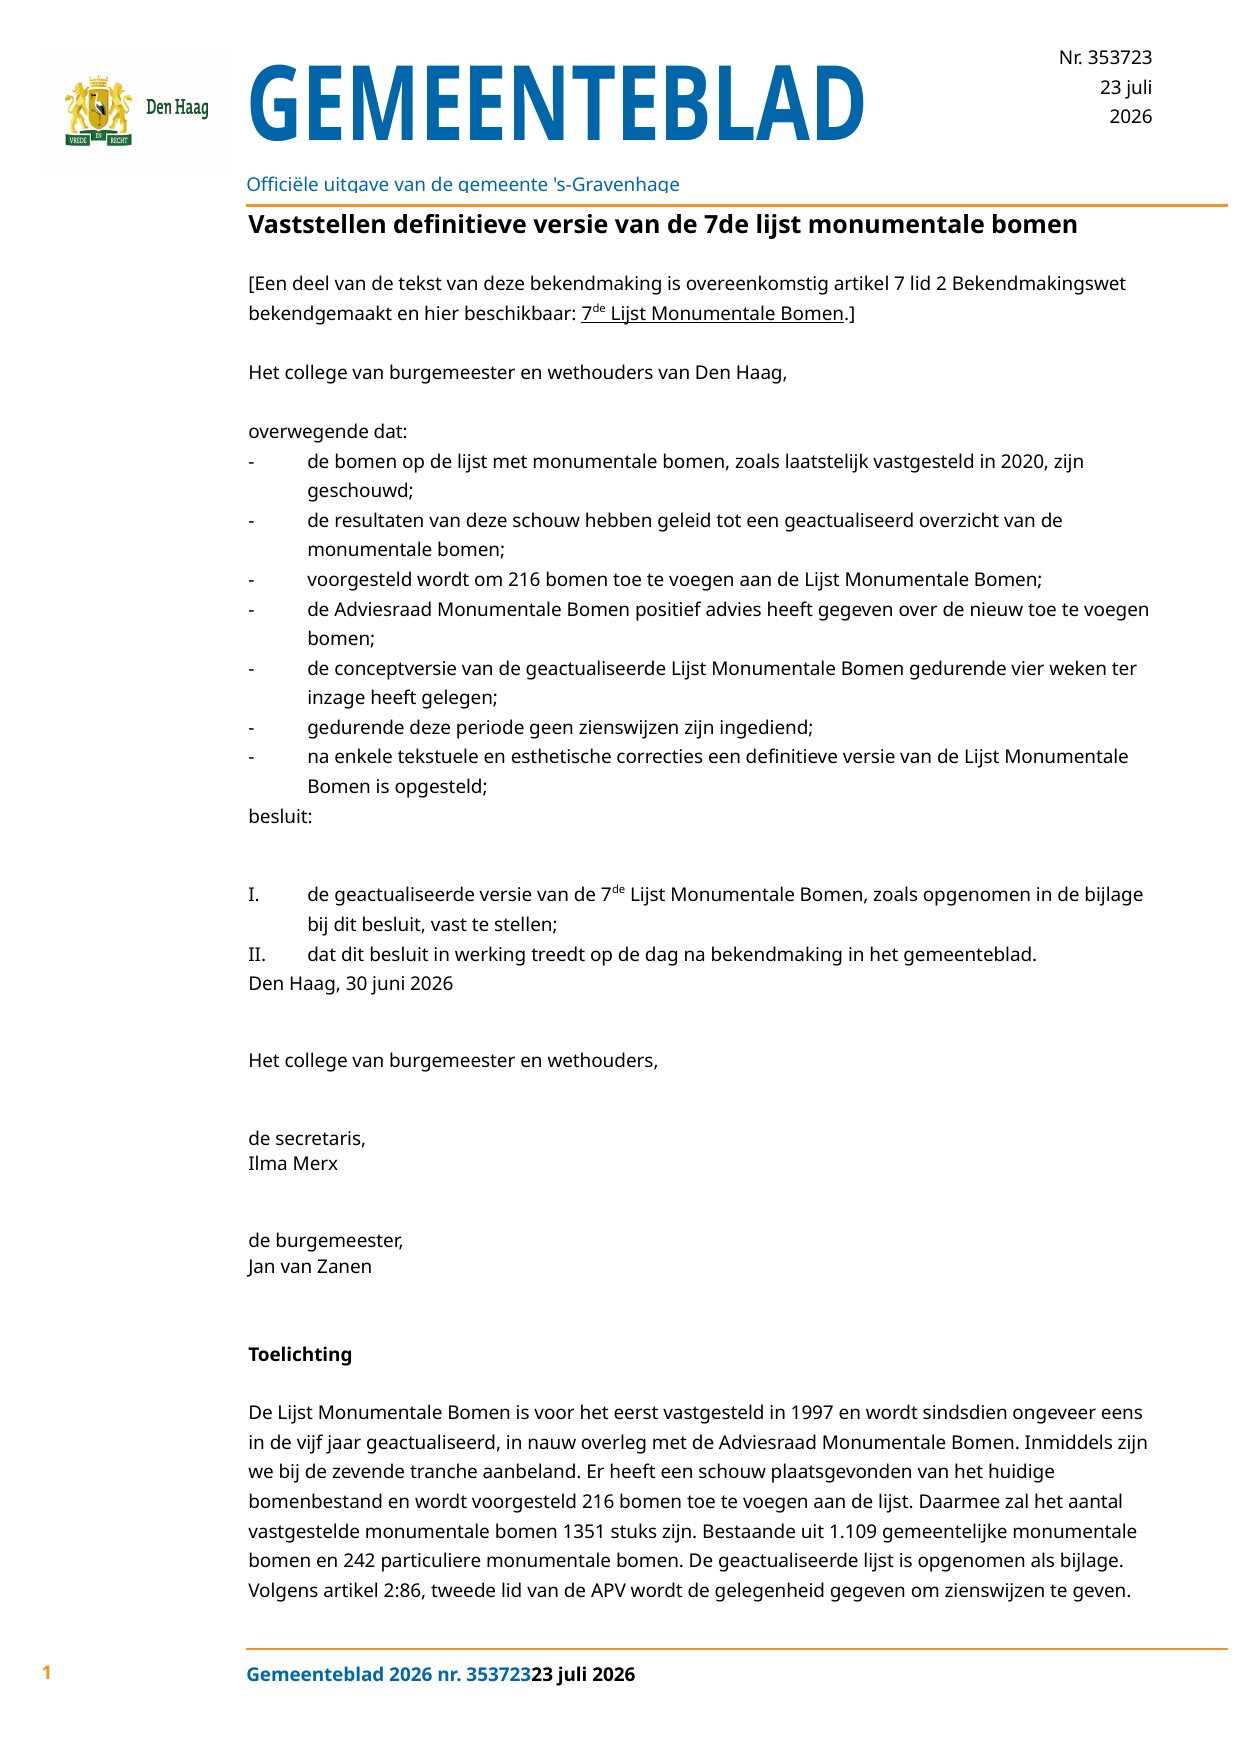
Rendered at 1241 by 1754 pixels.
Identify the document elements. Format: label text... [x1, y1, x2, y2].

list de conceptversie van de geactualiseerde Lijst Monumentale Bomen gedurende vier weken ter inzage heeft gelegen; [248, 655, 1152, 710]
list de bomen op de lijst met monumentale bomen, zoals laatstelijk vastgesteld in 2020, zijn geschouwd; [248, 448, 1152, 503]
list de resultaten van deze schouw hebben geleid tot een geactualiseerd overzicht van de monumentale bomen; [248, 507, 1152, 562]
list de Adviesraad Monumentale Bomen positief advies heeft gegeven over de nieuw toe te voegen bomen; [248, 596, 1152, 651]
text besluit: [248, 803, 1152, 828]
text Ilma Merx [248, 1151, 1152, 1176]
text Den Haag, 30 juni 2026 [248, 970, 1152, 996]
text De Lijst Monumentale Bomen is voor het eerst vastgesteld in 1997 en wordt sindsdien ongeveer eens in de vijf jaar geactualiseerd, in nauw overleg met de Adviesraad Monumentale Bomen. Inmiddels zijn we bij de zevende tranche aanbeland. Er heeft een schouw plaatsgevonden van het huidige bomenbestand en wordt voorgesteld 216 bomen toe te voegen aan de lijst. Daarmee zal het aantal vastgestelde monumentale bomen 1351 stuks zijn. Bestaande uit 1.109 gemeentelijke monumentale bomen en 242 particuliere monumentale bomen. De geactualiseerde lijst is opgenomen als bijlage. Volgens artikel 2:86, tweede lid van de APV wordt de gelegenheid gegeven om zienswijzen te geven. [248, 1399, 1152, 1603]
text [Een deel van de tekst van deze bekendmaking is overeenkomstig artikel 7 lid 2 Bekendmakingswet bekendgemaakt en hier beschikbaar: 7de Lijst Monumentale Bomen.] [248, 270, 1152, 326]
text Toelichting [248, 1331, 1152, 1370]
text overwegende dat: [248, 418, 1152, 444]
list de geactualiseerde versie van de 7de Lijst Monumentale Bomen, zoals opgenomen in de bijlage bij dit besluit, vast te stellen; [248, 882, 1152, 937]
list gedurende deze periode geen zienswijzen zijn ingediend; [248, 714, 1152, 740]
text de burgemeester, [248, 1228, 1152, 1253]
text Jan van Zanen [248, 1253, 1152, 1279]
list na enkele tekstuele en esthetische correcties een definitieve versie van de Lijst Monumentale Bomen is opgesteld; [248, 744, 1152, 799]
list dat dit besluit in werking treedt op de dag na bekendmaking in het gemeenteblad. [248, 941, 1152, 967]
text de secretaris, [248, 1125, 1152, 1151]
text Het college van burgemeester en wethouders, [248, 1048, 1152, 1073]
text Vaststellen definitieve versie van de 7de lijst monumentale bomen [248, 207, 1152, 241]
text Het college van burgemeester en wethouders van Den Haag, [248, 359, 1152, 385]
list voorgesteld wordt om 216 bomen toe te voegen aan de Lijst Monumentale Bomen; [248, 566, 1152, 592]
picture [41, 47, 231, 172]
